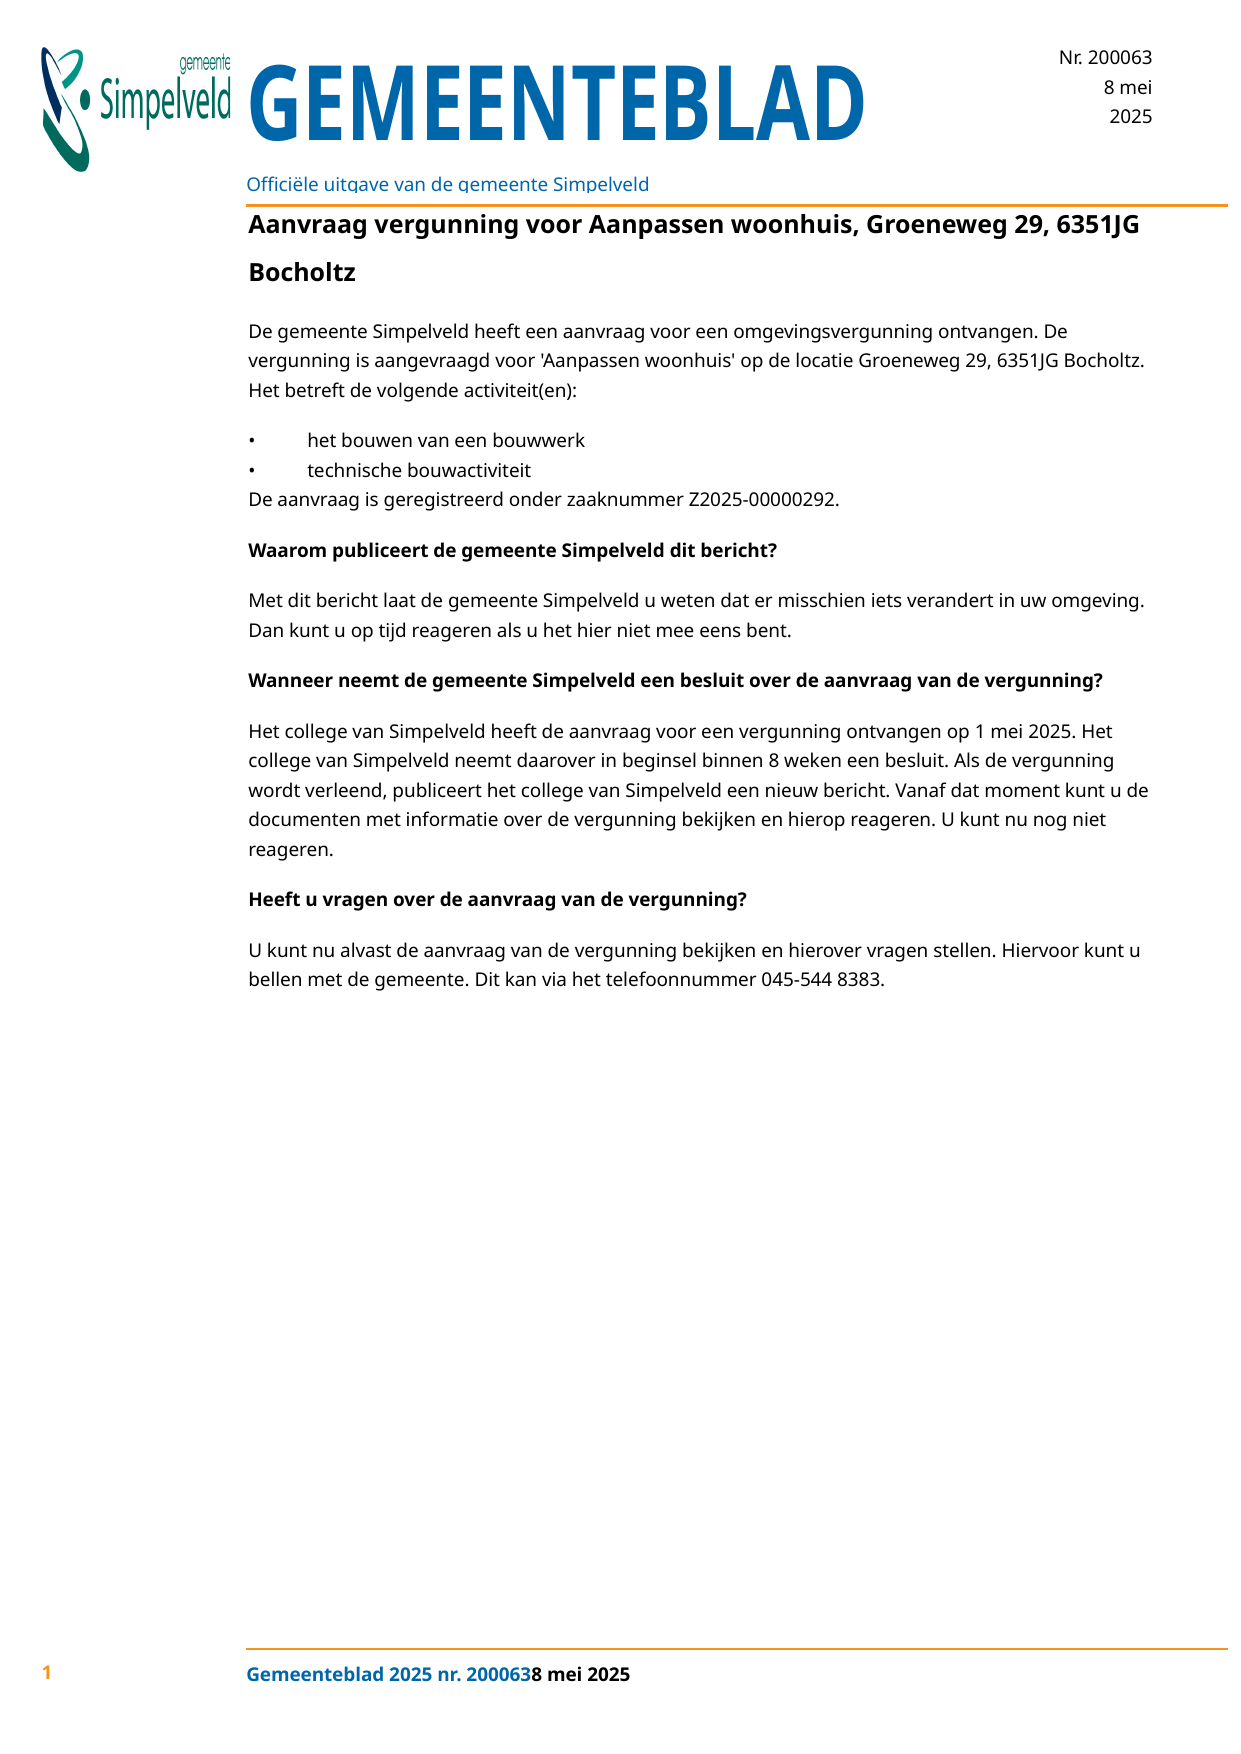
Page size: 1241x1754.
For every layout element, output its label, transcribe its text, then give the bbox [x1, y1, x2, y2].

text Wanneer neemt de gemeente Simpelveld een besluit over de aanvraag van de vergunning? [248, 667, 1152, 693]
text De gemeente Simpelveld heeft een aanvraag voor een omgevingsvergunning ontvangen. De vergunning is aangevraagd voor 'Aanpassen woonhuis' op de locatie Groeneweg 29, 6351JG Bocholtz. Het betreft de volgende activiteit(en): [248, 318, 1152, 403]
text De aanvraag is geregistreerd onder zaaknummer Z2025-00000292. [248, 487, 1152, 512]
text Heeft u vragen over de aanvraag van de vergunning? [248, 887, 1152, 912]
text Het college van Simpelveld heeft de aanvraag voor een vergunning ontvangen op 1 mei 2025. Het college van Simpelveld neemt daarover in beginsel binnen 8 weken een besluit. Als de vergunning wordt verleend, publiceert het college van Simpelveld een nieuw bericht. Vanaf dat moment kunt u de documenten met informatie over de vergunning bekijken en hierop reageren. U kunt nu nog niet reageren. [248, 718, 1152, 862]
text Met dit bericht laat de gemeente Simpelveld u weten dat er misschien iets verandert in uw omgeving. Dan kunt u op tijd reageren als u het hier niet mee eens bent. [248, 587, 1152, 643]
list technische bouwactiviteit [248, 457, 1152, 483]
text Waarom publiceert de gemeente Simpelveld dit bericht? [248, 537, 1152, 563]
picture [41, 47, 231, 172]
list het bouwen van een bouwwerk [248, 427, 1152, 453]
text Aanvraag vergunning voor Aanpassen woonhuis, Groeneweg 29, 6351JG Bocholtz [248, 207, 1152, 288]
text U kunt nu alvast de aanvraag van de vergunning bekijken en hierover vragen stellen. Hiervoor kunt u bellen met de gemeente. Dit kan via het telefoonnummer 045-544 8383. [248, 937, 1152, 992]
